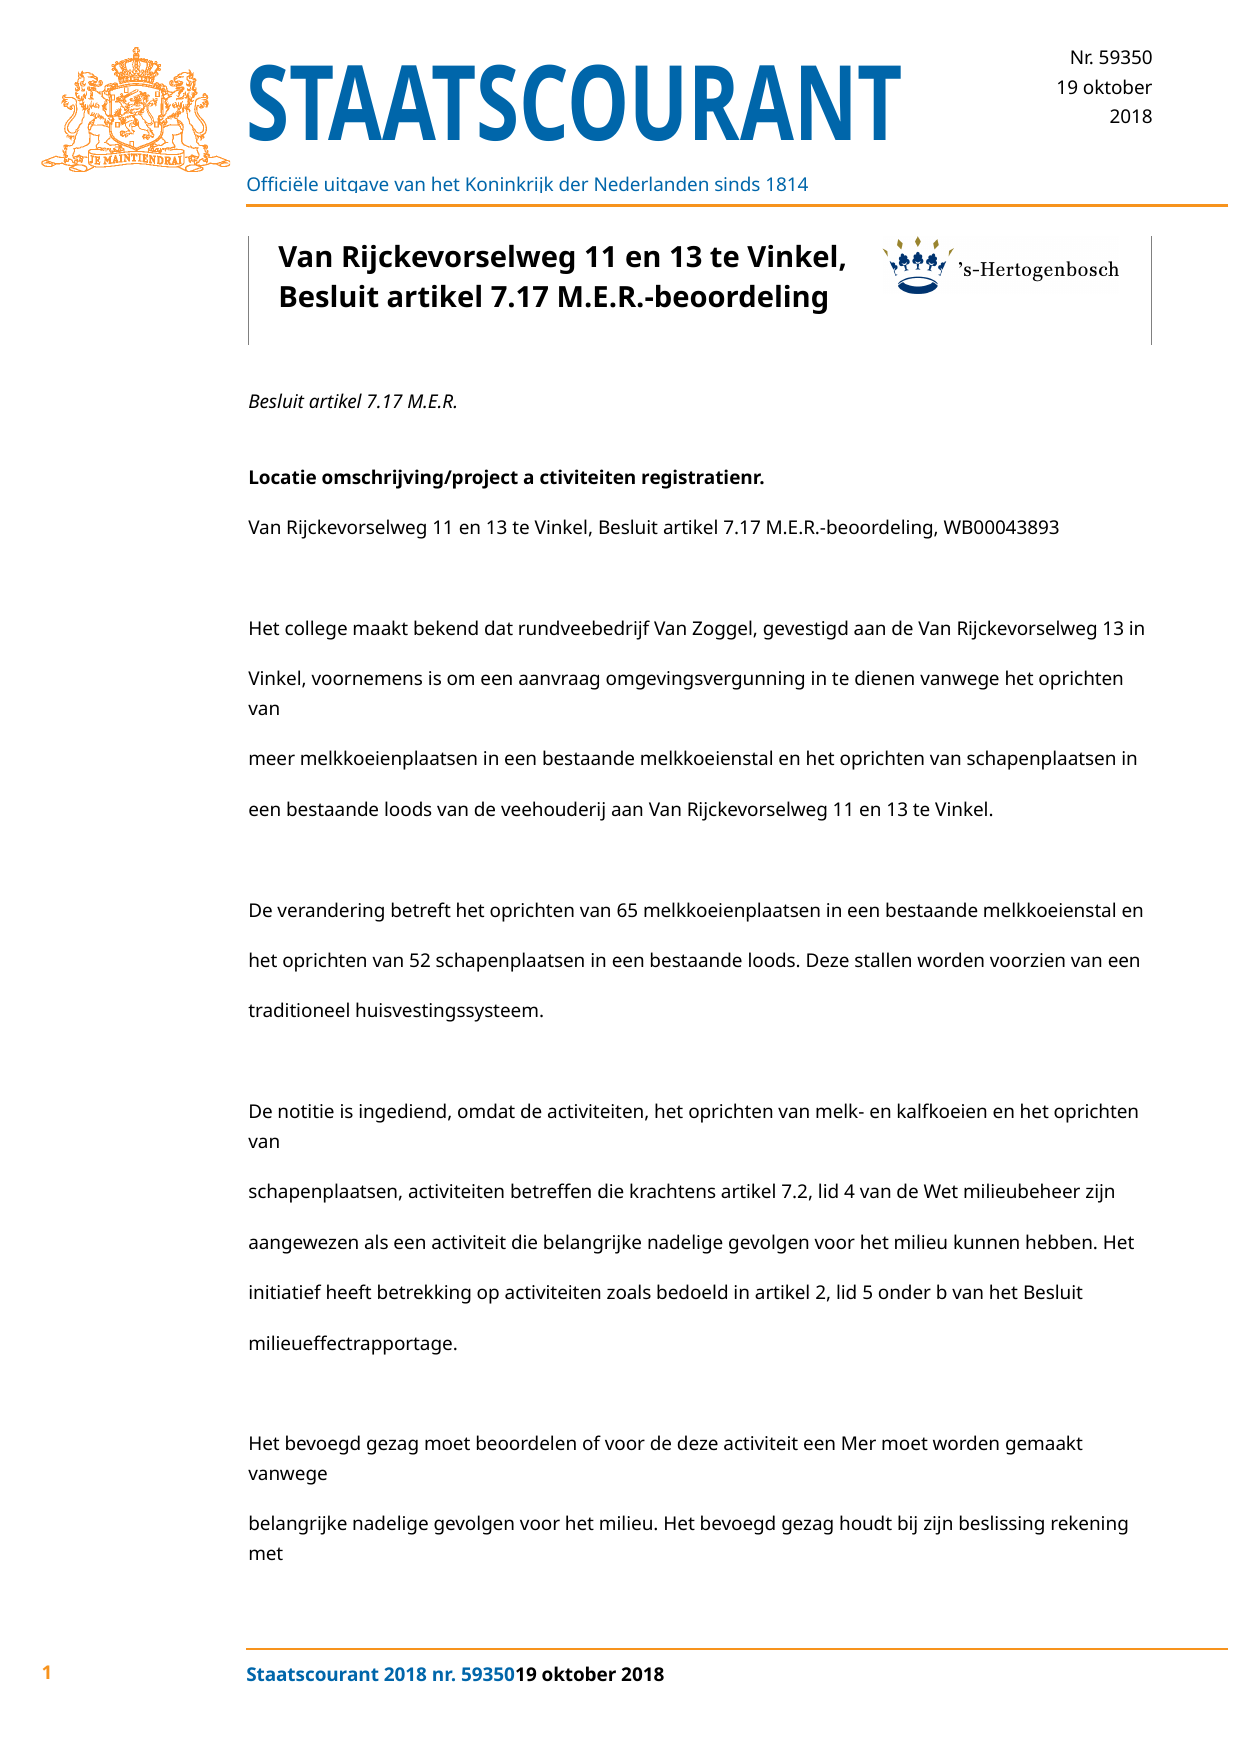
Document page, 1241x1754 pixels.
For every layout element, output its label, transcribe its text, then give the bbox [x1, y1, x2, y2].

table_header [850, 294, 1151, 345]
text Locatie omschrijving/project a ctiviteiten registratienr. [248, 464, 1152, 490]
text Vinkel, voornemens is om een aanvraag omgevingsvergunning in te dienen vanwege het oprichten van [248, 666, 1152, 721]
text Het bevoegd gezag moet beoordelen of voor de deze activiteit een Mer moet worden gemaakt vanwege [248, 1431, 1152, 1486]
picture [882, 236, 1119, 294]
text initiatief heeft betrekking op activiteiten zoals bedoeld in artikel 2, lid 5 onder b van het Besluit [248, 1279, 1152, 1305]
table_header Van Rijckevorselweg 11 en 13 te Vinkel, Besluit artikel 7.17 M.E.R.-beoordeling [249, 236, 850, 345]
text De notitie is ingediend, omdat de activiteiten, het oprichten van melk- en kalfkoeien en het oprichten van [248, 1098, 1152, 1154]
table_header [850, 236, 882, 293]
text Van Rijckevorselweg 11 en 13 te Vinkel, Besluit artikel 7.17 M.E.R.-beoordeling, WB00043893 [248, 514, 1152, 540]
text belangrijke nadelige gevolgen voor het milieu. Het bevoegd gezag houdt bij zijn beslissing rekening met [248, 1511, 1152, 1566]
text het oprichten van 52 schapenplaatsen in een bestaande loods. Deze stallen worden voorzien van een [248, 947, 1152, 973]
text schapenplaatsen, activiteiten betreffen die krachtens artikel 7.2, lid 4 van de Wet milieubeheer zijn [248, 1178, 1152, 1204]
table_header [1119, 236, 1151, 293]
text een bestaande loods van de veehouderij aan Van Rijckevorselweg 11 en 13 te Vinkel. [248, 796, 1152, 822]
text aangewezen als een activiteit die belangrijke nadelige gevolgen voor het milieu kunnen hebben. Het [248, 1229, 1152, 1255]
text Besluit artikel 7.17 M.E.R. [248, 388, 1152, 413]
text milieueffectrapportage. [248, 1330, 1152, 1356]
text traditioneel huisvestingssysteem. [248, 998, 1152, 1023]
text De verandering betreft het oprichten van 65 melkkoeienplaatsen in een bestaande melkkoeienstal en [248, 897, 1152, 923]
picture [41, 47, 231, 172]
text Het college maakt bekend dat rundveebedrijf Van Zoggel, gevestigd aan de Van Rijckevorselweg 13 in [248, 615, 1152, 641]
text meer melkkoeienplaatsen in een bestaande melkkoeienstal en het oprichten van schapenplaatsen in [248, 746, 1152, 771]
